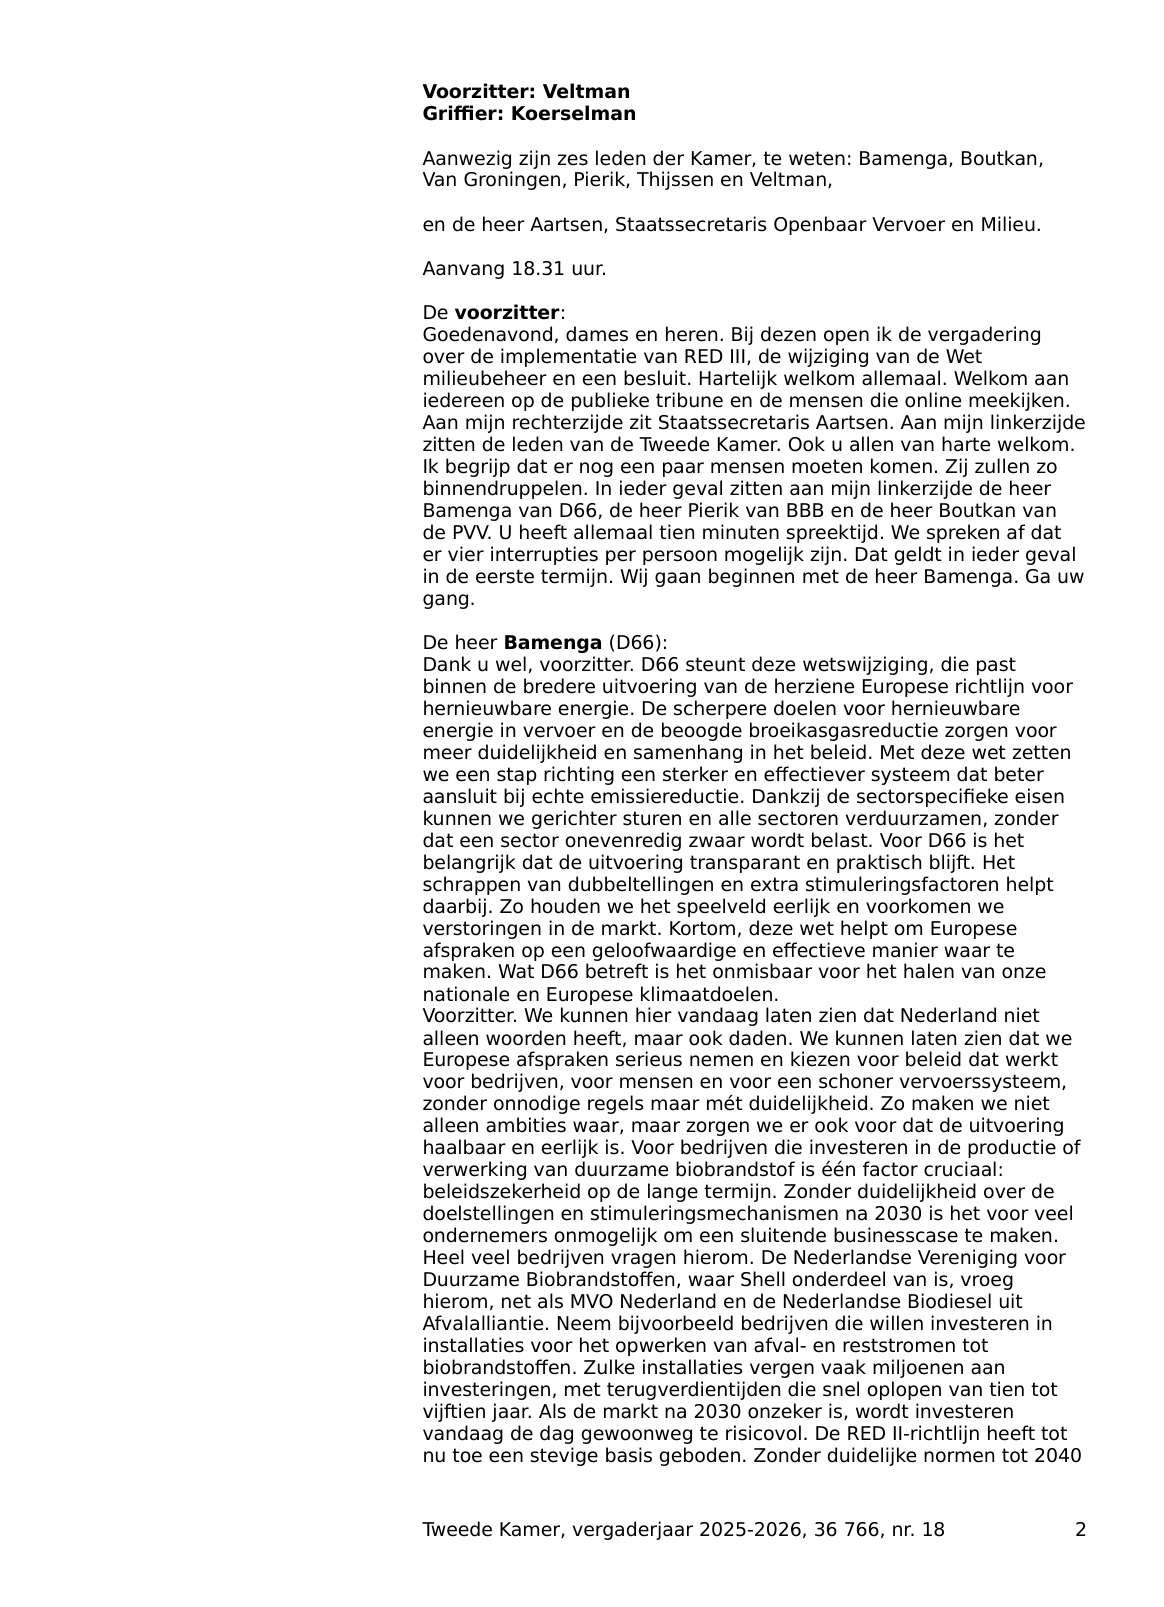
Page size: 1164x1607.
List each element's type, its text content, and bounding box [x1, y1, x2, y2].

text Voorzitter: Veltman [422, 81, 1087, 103]
text Aanvang 18.31 uur. [422, 258, 1087, 280]
text Aanwezig zijn zes leden der Kamer, te weten: Bamenga, Boutkan, Van Groningen, Pierik, Thijssen en Veltman, [422, 147, 1087, 191]
text Voorzitter. We kunnen hier vandaag laten zien dat Nederland niet alleen woorden heeft, maar ook daden. We kunnen laten zien dat we Europese afspraken serieus nemen en kiezen voor beleid dat werkt voor bedrijven, voor mensen en voor een schoner vervoerssysteem, zonder onnodige regels maar mét duidelijkheid. Zo maken we niet alleen ambities waar, maar zorgen we er ook voor dat de uitvoering haalbaar en eerlijk is. Voor bedrijven die investeren in de productie of verwerking van duurzame biobrandstof is één factor cruciaal: beleidszekerheid op de lange termijn. Zonder duidelijkheid over de doelstellingen en stimuleringsmechanismen na 2030 is het voor veel ondernemers onmogelijk om een sluitende businesscase te maken. Heel veel bedrijven vragen hierom. De Nederlandse Vereniging voor Duurzame Biobrandstoffen, waar Shell onderdeel van is, vroeg hierom, net als MVO Nederland en de Nederlandse Biodiesel uit Afvalalliantie. Neem bijvoorbeeld bedrijven die willen investeren in installaties voor het opwerken van afval- en reststromen tot biobrandstoffen. Zulke installaties vergen vaak miljoenen aan investeringen, met terugverdientijden die snel oplopen van tien tot vijftien jaar. Als de markt na 2030 onzeker is, wordt investeren vandaag de dag gewoonweg te risicovol. De RED II-richtlijn heeft tot nu toe een stevige basis geboden. Zonder duidelijke normen tot 2040 [422, 1005, 1087, 1467]
text Griffier: Koerselman [422, 103, 1087, 125]
text De heer Bamenga (D66): [422, 632, 1087, 654]
text De voorzitter: [422, 302, 1087, 324]
text Dank u wel, voorzitter. D66 steunt deze wetswijziging, die past binnen de bredere uitvoering van de herziene Europese richtlijn voor hernieuwbare energie. De scherpere doelen voor hernieuwbare energie in vervoer en de beoogde broeikasgasreductie zorgen voor meer duidelijkheid en samenhang in het beleid. Met deze wet zetten we een stap richting een sterker en effectiever systeem dat beter aansluit bij echte emissiereductie. Dankzij de sectorspecifieke eisen kunnen we gerichter sturen en alle sectoren verduurzamen, zonder dat een sector onevenredig zwaar wordt belast. Voor D66 is het belangrijk dat de uitvoering transparant en praktisch blijft. Het schrappen van dubbeltellingen en extra stimuleringsfactoren helpt daarbij. Zo houden we het speelveld eerlijk en voorkomen we verstoringen in de markt. Kortom, deze wet helpt om Europese afspraken op een geloofwaardige en effectieve manier waar te maken. Wat D66 betreft is het onmisbaar voor het halen van onze nationale en Europese klimaatdoelen. [422, 654, 1087, 1005]
text en de heer Aartsen, Staatssecretaris Openbaar Vervoer en Milieu. [422, 213, 1087, 236]
text Goedenavond, dames en heren. Bij dezen open ik de vergadering over de implementatie van RED III, de wijziging van de Wet milieubeheer en een besluit. Hartelijk welkom allemaal. Welkom aan iedereen op de publieke tribune en de mensen die online meekijken. Aan mijn rechterzijde zit Staatssecretaris Aartsen. Aan mijn linkerzijde zitten de leden van de Tweede Kamer. Ook u allen van harte welkom. Ik begrijp dat er nog een paar mensen moeten komen. Zij zullen zo binnendruppelen. In ieder geval zitten aan mijn linkerzijde de heer Bamenga van D66, de heer Pierik van BBB en de heer Boutkan van de PVV. U heeft allemaal tien minuten spreektijd. We spreken af dat er vier interrupties per persoon mogelijk zijn. Dat geldt in ieder geval in de eerste termijn. Wij gaan beginnen met de heer Bamenga. Ga uw gang. [422, 324, 1087, 609]
